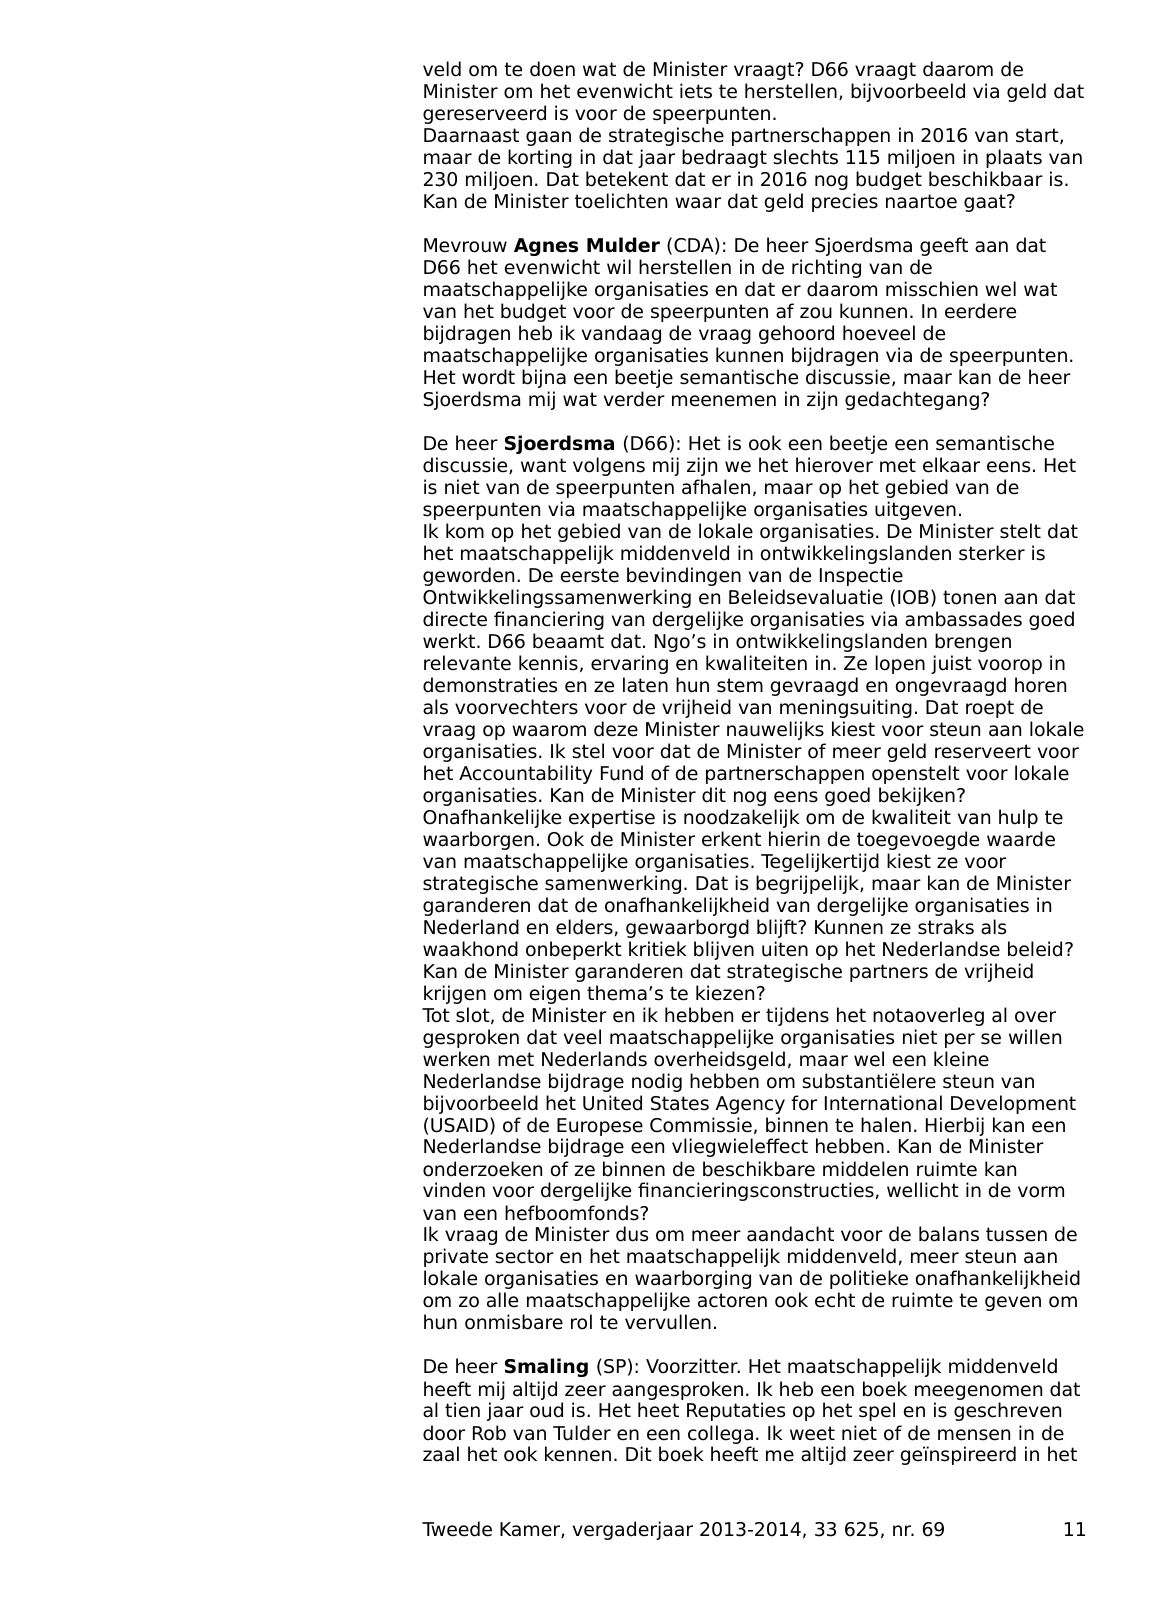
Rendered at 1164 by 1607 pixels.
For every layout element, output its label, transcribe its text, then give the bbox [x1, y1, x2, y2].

text Mevrouw Agnes Mulder (CDA): De heer Sjoerdsma geeft aan dat D66 het evenwicht wil herstellen in de richting van de maatschappelijke organisaties en dat er daarom misschien wel wat van het budget voor de speerpunten af zou kunnen. In eerdere bijdragen heb ik vandaag de vraag gehoord hoeveel de maatschappelijke organisaties kunnen bijdragen via de speerpunten. Het wordt bijna een beetje semantische discussie, maar kan de heer Sjoerdsma mij wat verder meenemen in zijn gedachtegang? [422, 235, 1087, 411]
text Ik vraag de Minister dus om meer aandacht voor de balans tussen de private sector en het maatschappelijk middenveld, meer steun aan lokale organisaties en waarborging van de politieke onafhankelijkheid om zo alle maatschappelijke actoren ook echt de ruimte te geven om hun onmisbare rol te vervullen. [422, 1224, 1087, 1334]
text Daarnaast gaan de strategische partnerschappen in 2016 van start, maar de korting in dat jaar bedraagt slechts 115 miljoen in plaats van 230 miljoen. Dat betekent dat er in 2016 nog budget beschikbaar is. Kan de Minister toelichten waar dat geld precies naartoe gaat? [422, 125, 1087, 213]
text Onafhankelijke expertise is noodzakelijk om de kwaliteit van hulp te waarborgen. Ook de Minister erkent hierin de toegevoegde waarde van maatschappelijke organisaties. Tegelijkertijd kiest ze voor strategische samenwerking. Dat is begrijpelijk, maar kan de Minister garanderen dat de onafhankelijkheid van dergelijke organisaties in Nederland en elders, gewaarborgd blijft? Kunnen ze straks als waakhond onbeperkt kritiek blijven uiten op het Nederlandse beleid? Kan de Minister garanderen dat strategische partners de vrijheid krijgen om eigen thema’s te kiezen? [422, 807, 1087, 1004]
text veld om te doen wat de Minister vraagt? D66 vraagt daarom de Minister om het evenwicht iets te herstellen, bijvoorbeeld via geld dat gereserveerd is voor de speerpunten. [422, 59, 1087, 125]
text Tot slot, de Minister en ik hebben er tijdens het notaoverleg al over gesproken dat veel maatschappelijke organisaties niet per se willen werken met Nederlands overheidsgeld, maar wel een kleine Nederlandse bijdrage nodig hebben om substantiëlere steun van bijvoorbeeld het United States Agency for International Development (USAID) of de Europese Commissie, binnen te halen. Hierbij kan een Nederlandse bijdrage een vliegwieleffect hebben. Kan de Minister onderzoeken of ze binnen de beschikbare middelen ruimte kan vinden voor dergelijke financieringsconstructies, wellicht in de vorm van een hefboomfonds? [422, 1004, 1087, 1224]
text De heer Sjoerdsma (D66): Het is ook een beetje een semantische discussie, want volgens mij zijn we het hierover met elkaar eens. Het is niet van de speerpunten afhalen, maar op het gebied van de speerpunten via maatschappelijke organisaties uitgeven. [422, 433, 1087, 521]
text Ik kom op het gebied van de lokale organisaties. De Minister stelt dat het maatschappelijk middenveld in ontwikkelingslanden sterker is geworden. De eerste bevindingen van de Inspectie Ontwikkelingssamenwerking en Beleidsevaluatie (IOB) tonen aan dat directe financiering van dergelijke organisaties via ambassades goed werkt. D66 beaamt dat. Ngo’s in ontwikkelingslanden brengen relevante kennis, ervaring en kwaliteiten in. Ze lopen juist voorop in demonstraties en ze laten hun stem gevraagd en ongevraagd horen als voorvechters voor de vrijheid van meningsuiting. Dat roept de vraag op waarom deze Minister nauwelijks kiest voor steun aan lokale organisaties. Ik stel voor dat de Minister of meer geld reserveert voor het Accountability Fund of de partnerschappen openstelt voor lokale organisaties. Kan de Minister dit nog eens goed bekijken? [422, 521, 1087, 807]
text De heer Smaling (SP): Voorzitter. Het maatschappelijk middenveld heeft mij altijd zeer aangesproken. Ik heb een boek meegenomen dat al tien jaar oud is. Het heet Reputaties op het spel en is geschreven door Rob van Tulder en een collega. Ik weet niet of de mensen in de zaal het ook kennen. Dit boek heeft me altijd zeer geïnspireerd in het [422, 1356, 1087, 1466]
